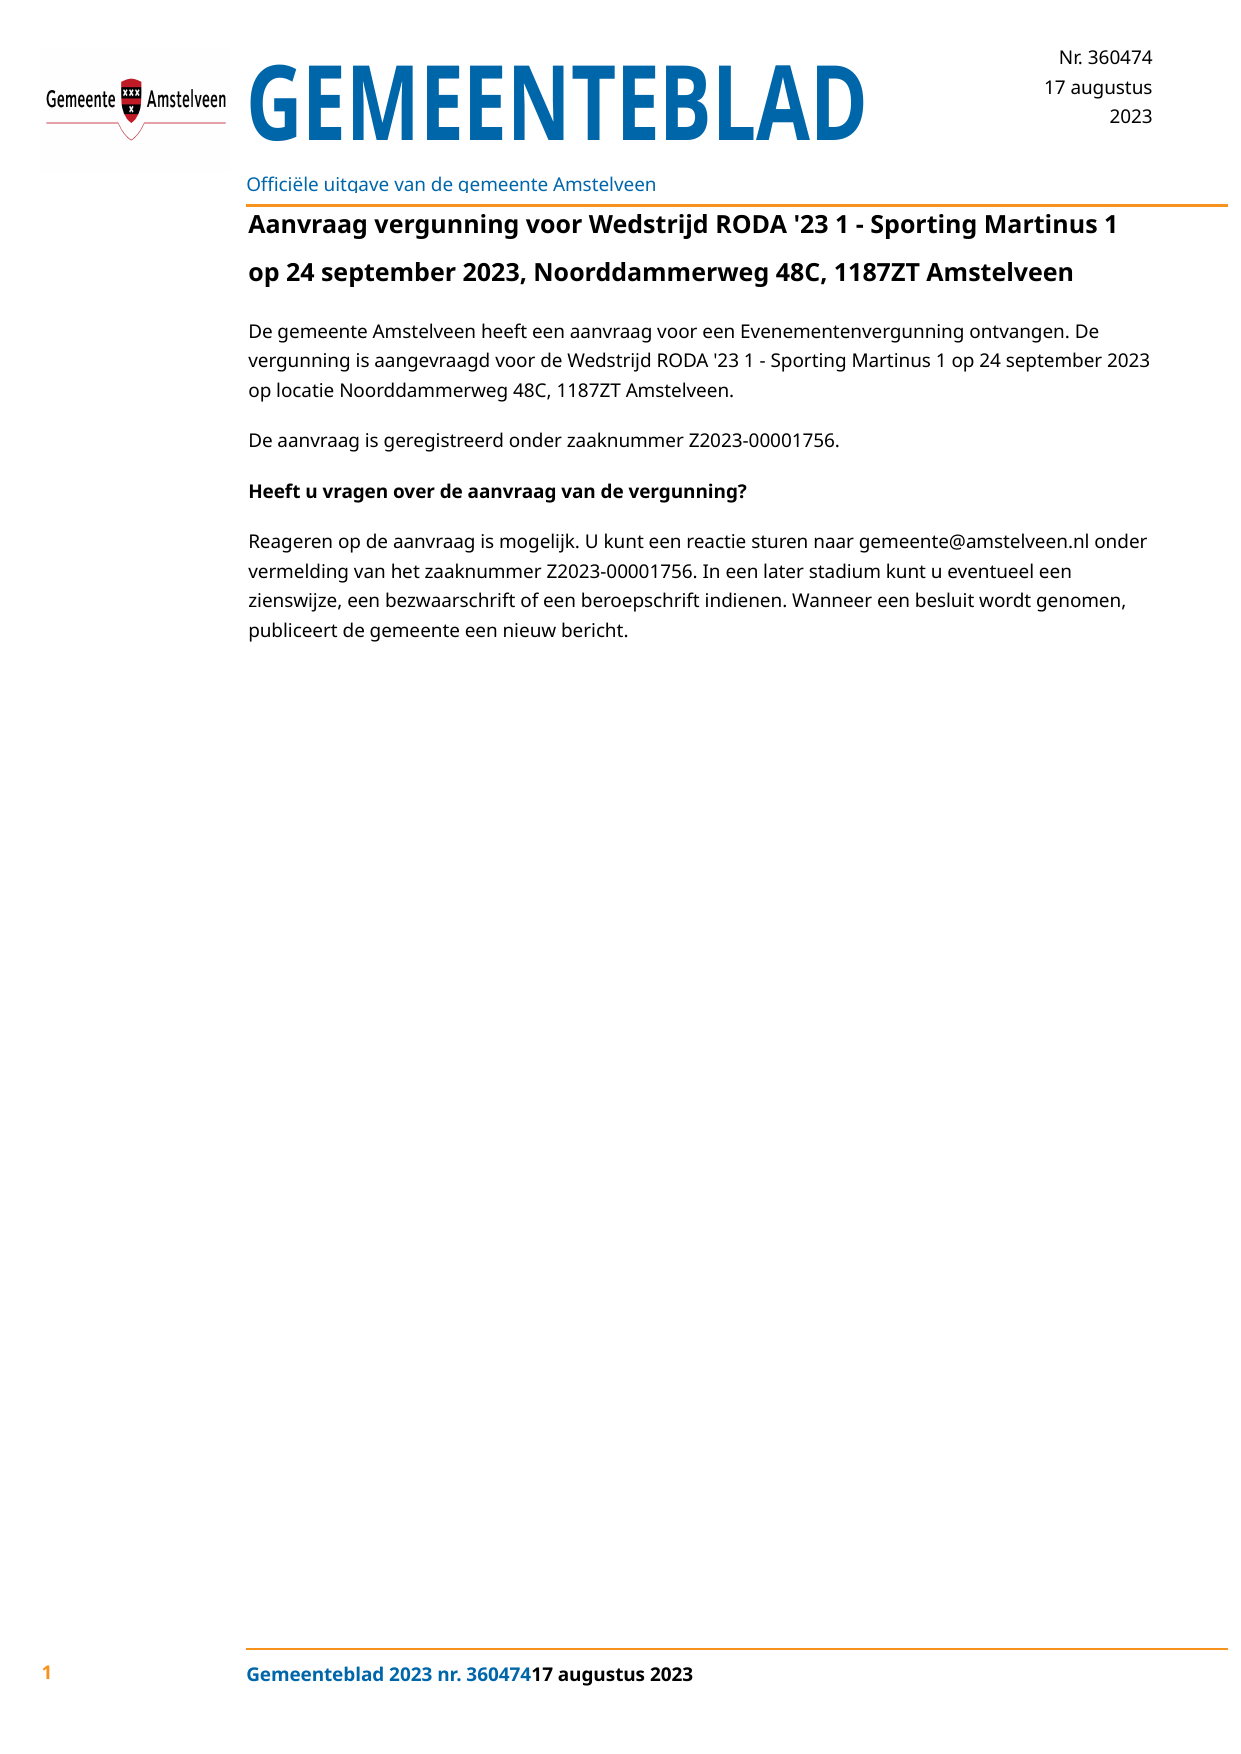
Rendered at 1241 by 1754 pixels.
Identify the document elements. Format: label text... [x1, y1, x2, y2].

picture [41, 47, 231, 172]
text Heeft u vragen over de aanvraag van de vergunning? [248, 478, 1152, 504]
text Aanvraag vergunning voor Wedstrijd RODA '23 1 - Sporting Martinus 1 op 24 september 2023, Noorddammerweg 48C, 1187ZT Amstelveen [248, 207, 1152, 288]
text Reageren op de aanvraag is mogelijk. U kunt een reactie sturen naar gemeente@amstelveen.nl onder vermelding van het zaaknummer Z2023-00001756. In een later stadium kunt u eventueel een zienswijze, een bezwaarschrift of een beroepschrift indienen. Wanneer een besluit wordt genomen, publiceert de gemeente een nieuw bericht. [248, 528, 1152, 643]
text De gemeente Amstelveen heeft een aanvraag voor een Evenementenvergunning ontvangen. De vergunning is aangevraagd voor de Wedstrijd RODA '23 1 - Sporting Martinus 1 op 24 september 2023 op locatie Noorddammerweg 48C, 1187ZT Amstelveen. [248, 318, 1152, 403]
text De aanvraag is geregistreerd onder zaaknummer Z2023-00001756. [248, 427, 1152, 453]
